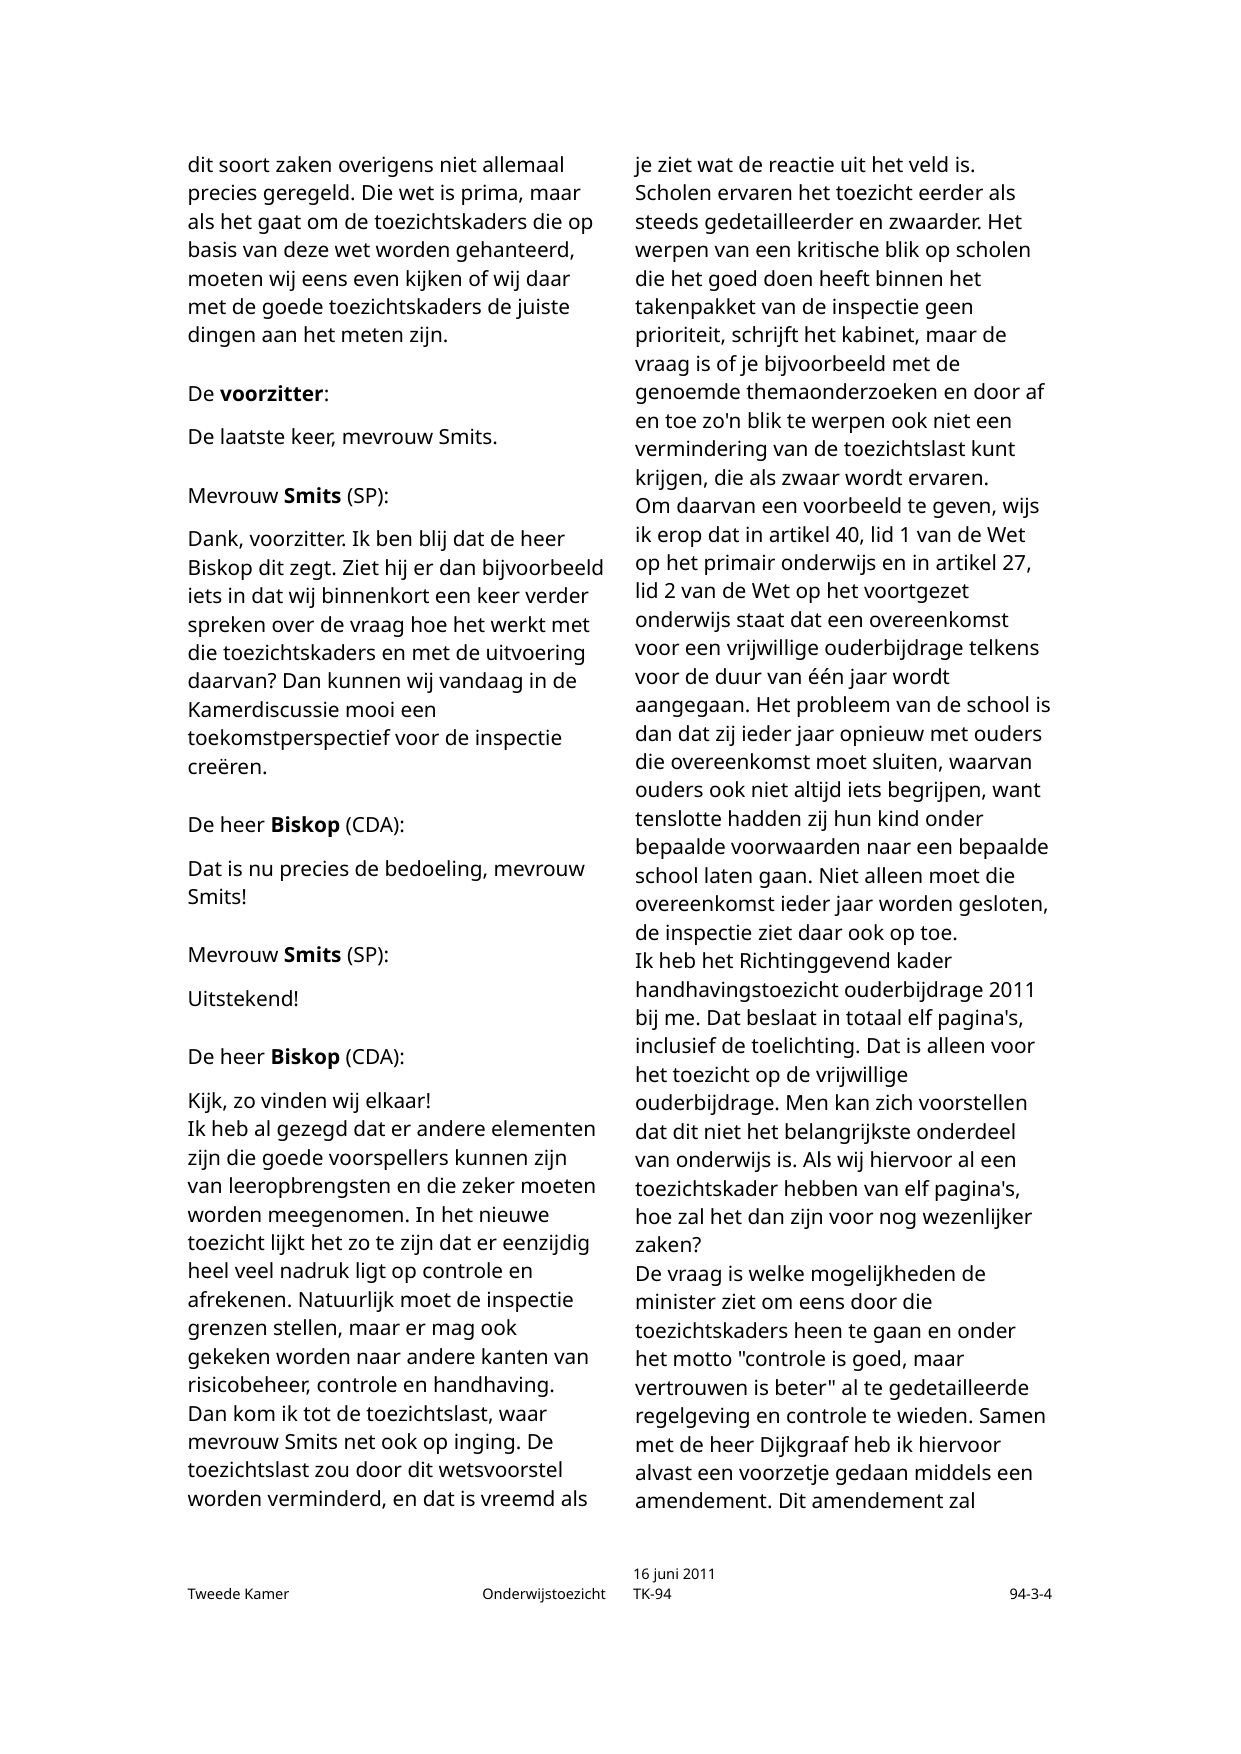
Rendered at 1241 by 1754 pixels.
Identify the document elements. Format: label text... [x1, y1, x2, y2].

text De heer Biskop (CDA): [187, 810, 605, 839]
text De voorzitter: [187, 379, 605, 407]
text De vraag is welke mogelijkheden de minister ziet om eens door die toezichtskaders heen te gaan en onder het motto "controle is goed, maar vertrouwen is beter" al te gedetailleerde regelgeving en controle te wieden. Samen met de heer Dijkgraaf heb ik hiervoor alvast een voorzetje gedaan middels een amendement. Dit amendement zal [635, 1259, 1053, 1515]
text Dank, voorzitter. Ik ben blij dat de heer Biskop dit zegt. Ziet hij er dan bijvoorbeeld iets in dat wij binnenkort een keer verder spreken over de vraag hoe het werkt met die toezichtskaders en met de uitvoering daarvan? Dan kunnen wij vandaag in de Kamerdiscussie mooi een toekomstperspectief voor de inspectie creëren. [187, 524, 605, 780]
text Kijk, zo vinden wij elkaar! [187, 1086, 605, 1114]
text Ik heb al gezegd dat er andere elementen zijn die goede voorspellers kunnen zijn van leeropbrengsten en die zeker moeten worden meegenomen. In het nieuwe toezicht lijkt het zo te zijn dat er eenzijdig heel veel nadruk ligt op controle en afrekenen. Natuurlijk moet de inspectie grenzen stellen, maar er mag ook gekeken worden naar andere kanten van risicobeheer, controle en handhaving. [187, 1114, 605, 1399]
text Mevrouw Smits (SP): [187, 481, 605, 509]
text Uitstekend! [187, 984, 605, 1012]
text dit soort zaken overigens niet allemaal precies geregeld. Die wet is prima, maar als het gaat om de toezichtskaders die op basis van deze wet worden gehanteerd, moeten wij eens even kijken of wij daar met de goede toezichtskaders de juiste dingen aan het meten zijn. [187, 150, 605, 349]
text Ik heb het Richtinggevend kader handhavingstoezicht ouderbijdrage 2011 bij me. Dat beslaat in totaal elf pagina's, inclusief de toelichting. Dat is alleen voor het toezicht op de vrijwillige ouderbijdrage. Men kan zich voorstellen dat dit niet het belangrijkste onderdeel van onderwijs is. Als wij hiervoor al een toezichtskader hebben van elf pagina's, hoe zal het dan zijn voor nog wezenlijker zaken? [635, 946, 1053, 1259]
text Dan kom ik tot de toezichtslast, waar mevrouw Smits net ook op inging. De toezichtslast zou door dit wetsvoorstel worden verminderd, en dat is vreemd als [187, 1399, 605, 1512]
text Om daarvan een voorbeeld te geven, wijs ik erop dat in artikel 40, lid 1 van de Wet op het primair onderwijs en in artikel 27, lid 2 van de Wet op het voortgezet onderwijs staat dat een overeenkomst voor een vrijwillige ouderbijdrage telkens voor de duur van één jaar wordt aangegaan. Het probleem van de school is dan dat zij ieder jaar opnieuw met ouders die overeenkomst moet sluiten, waarvan ouders ook niet altijd iets begrijpen, want tenslotte hadden zij hun kind onder bepaalde voorwaarden naar een bepaalde school laten gaan. Niet alleen moet die overeenkomst ieder jaar worden gesloten, de inspectie ziet daar ook op toe. [635, 491, 1053, 946]
text Dat is nu precies de bedoeling, mevrouw Smits! [187, 854, 605, 911]
text Mevrouw Smits (SP): [187, 941, 605, 969]
text je ziet wat de reactie uit het veld is. Scholen ervaren het toezicht eerder als steeds gedetailleerder en zwaarder. Het werpen van een kritische blik op scholen die het goed doen heeft binnen het takenpakket van de inspectie geen prioriteit, schrijft het kabinet, maar de vraag is of je bijvoorbeeld met de genoemde themaonderzoeken en door af en toe zo'n blik te werpen ook niet een vermindering van de toezichtslast kunt krijgen, die als zwaar wordt ervaren. [635, 150, 1053, 491]
text De heer Biskop (CDA): [187, 1042, 605, 1071]
text De laatste keer, mevrouw Smits. [187, 422, 605, 451]
